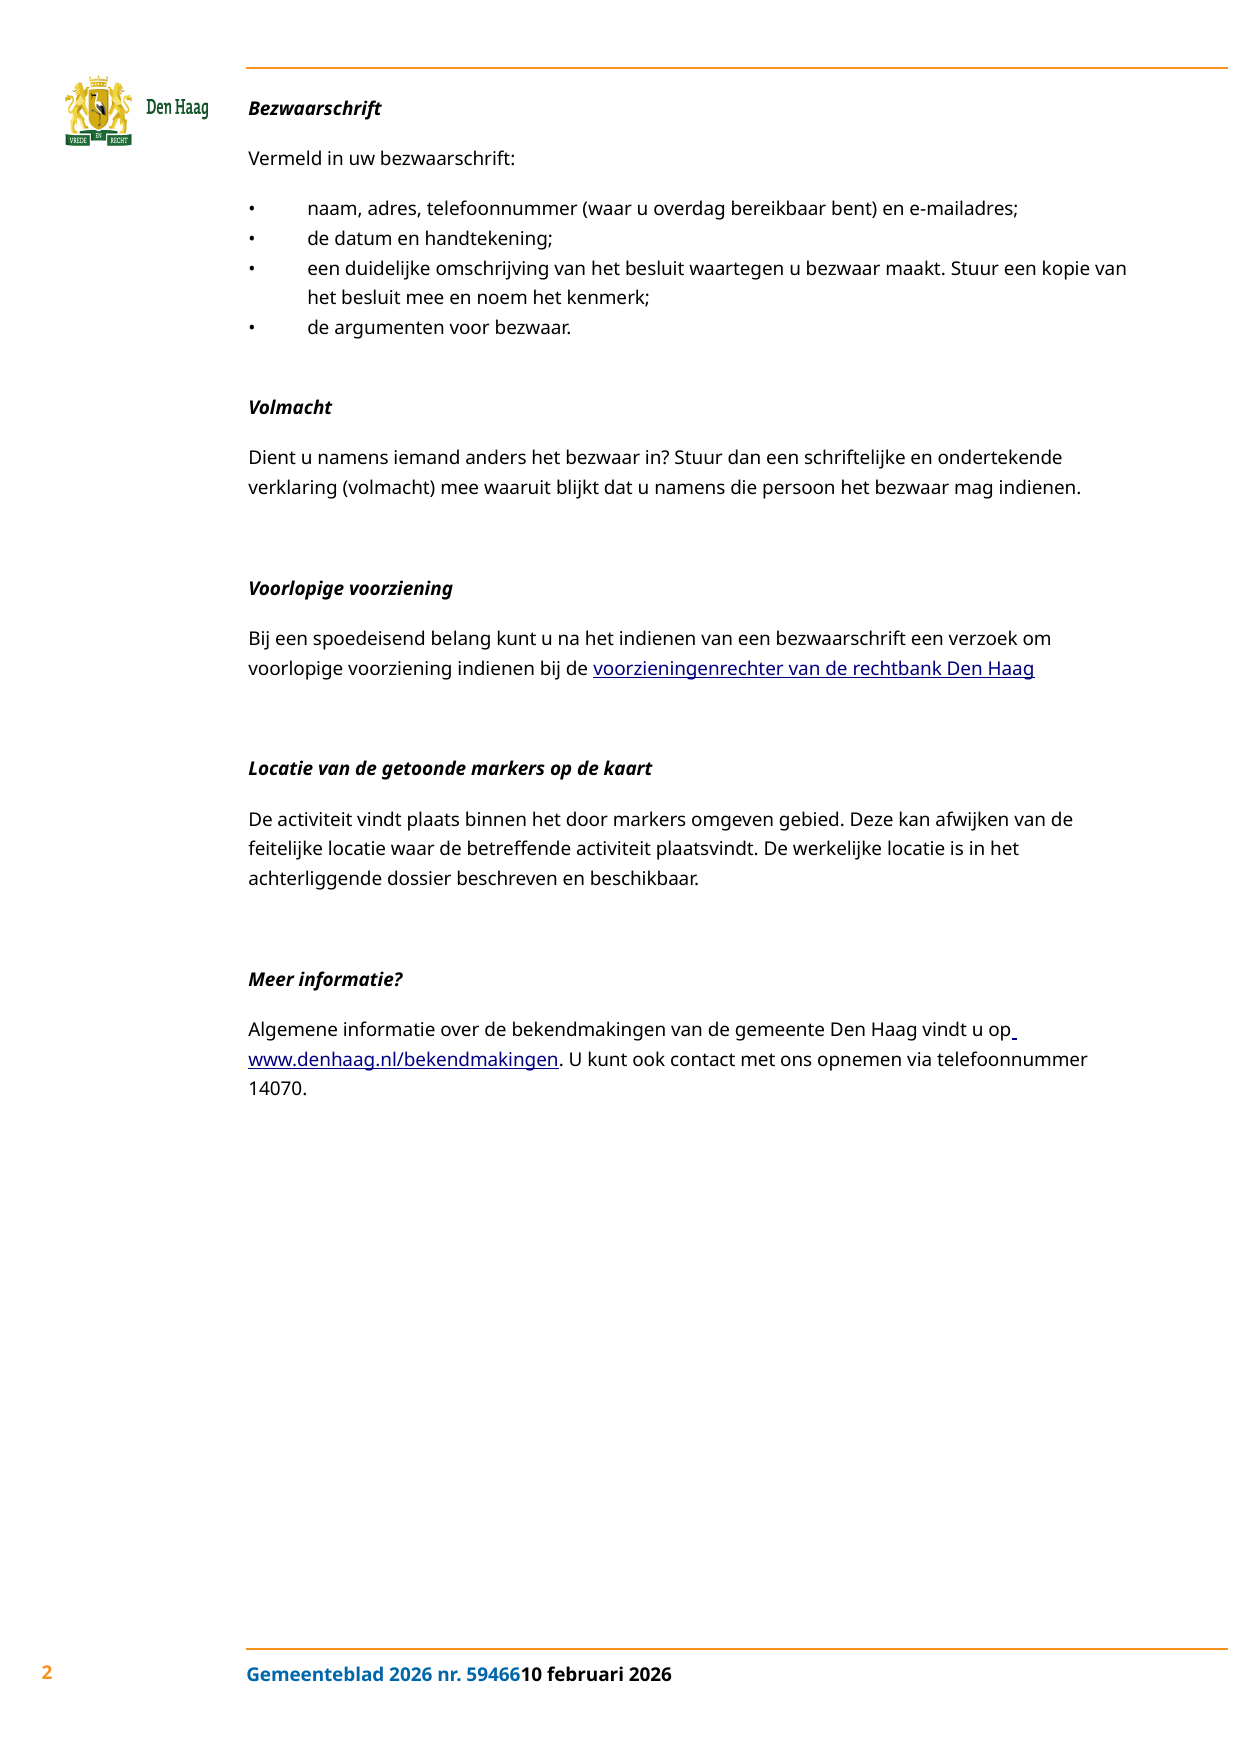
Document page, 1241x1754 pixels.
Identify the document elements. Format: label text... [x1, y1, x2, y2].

list naam, adres, telefoonnummer (waar u overdag bereikbaar bent) en e-mailadres; [248, 196, 1152, 221]
text Algemene informatie over de bekendmakingen van de gemeente Den Haag vindt u op www.denhaag.nl/bekendmakingen. U kunt ook contact met ons opnemen via telefoonnummer 14070. [248, 1016, 1152, 1101]
text Bij een spoedeisend belang kunt u na het indienen van een bezwaarschrift een verzoek om voorlopige voorziening indienen bij de voorzieningenrechter van de rechtbank Den Haag [248, 625, 1152, 681]
list een duidelijke omschrijving van het besluit waartegen u bezwaar maakt. Stuur een kopie van het besluit mee en noem het kenmerk; [248, 255, 1152, 310]
text Locatie van de getoonde markers op de kaart [248, 756, 1152, 781]
list de argumenten voor bezwaar. [248, 314, 1152, 340]
text Dient u namens iemand anders het bezwaar in? Stuur dan een schriftelijke en ondertekende verklaring (volmacht) mee waaruit blijkt dat u namens die persoon het bezwaar mag indienen. [248, 444, 1152, 500]
text Bezwaarschrift [248, 95, 1152, 121]
text Volmacht [248, 394, 1152, 420]
text Meer informatie? [248, 966, 1152, 992]
picture [41, 47, 231, 172]
text Vermeld in uw bezwaarschrift: [248, 145, 1152, 171]
list de datum en handtekening; [248, 225, 1152, 251]
text De activiteit vindt plaats binnen het door markers omgeven gebied. Deze kan afwijken van de feitelijke locatie waar de betreffende activiteit plaatsvindt. De werkelijke locatie is in het achterliggende dossier beschreven en beschikbaar. [248, 806, 1152, 891]
text Voorlopige voorziening [248, 575, 1152, 601]
